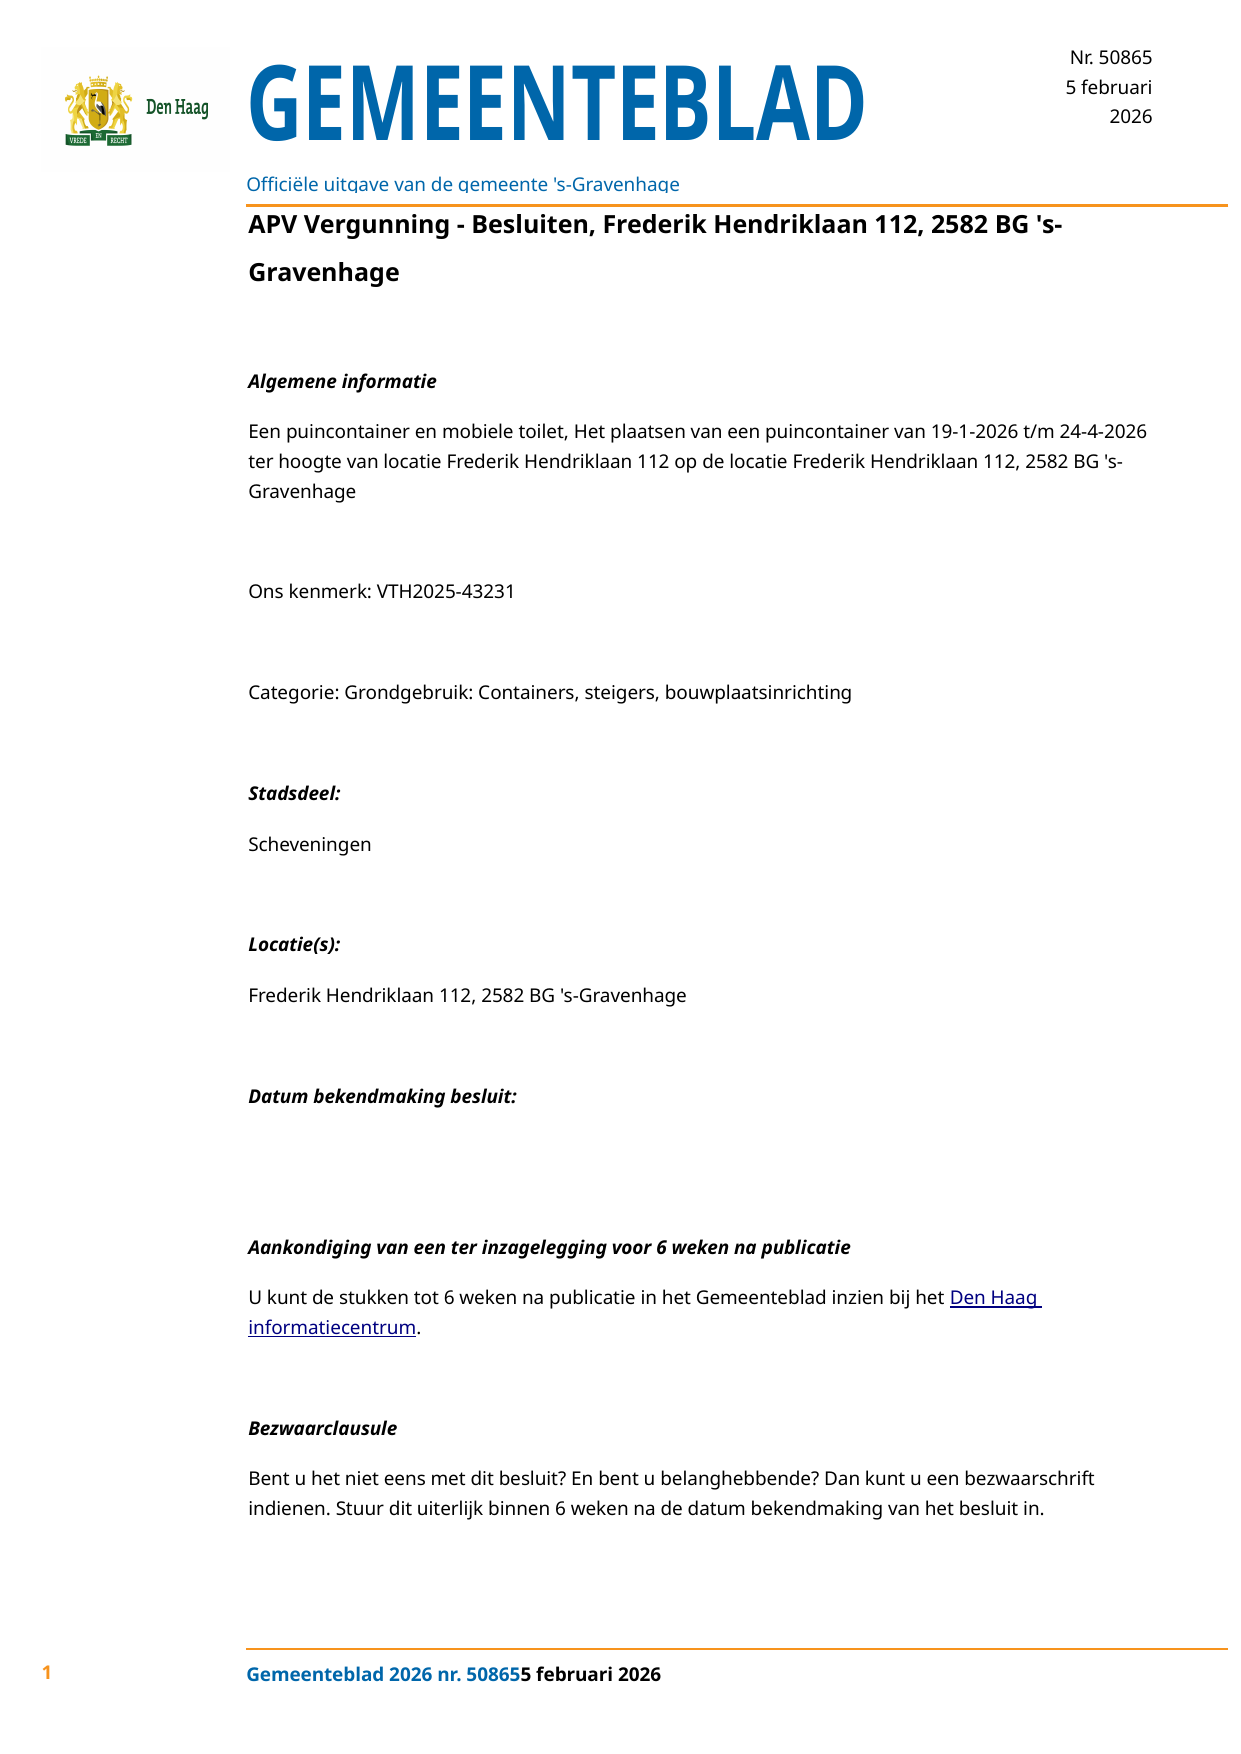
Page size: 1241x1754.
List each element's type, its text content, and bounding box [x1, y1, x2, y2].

text Bezwaarclausule [248, 1415, 1152, 1441]
text Stadsdeel: [248, 780, 1152, 806]
text Categorie: Grondgebruik: Containers, steigers, bouwplaatsinrichting [248, 679, 1152, 705]
text U kunt de stukken tot 6 weken na publicatie in het Gemeenteblad inzien bij het Den Haag informatiecentrum. [248, 1284, 1152, 1340]
text Bent u het niet eens met dit besluit? En bent u belanghebbende? Dan kunt u een bezwaarschrift indienen. Stuur dit uiterlijk binnen 6 weken na de datum bekendmaking van het besluit in. [248, 1465, 1152, 1521]
text Scheveningen [248, 831, 1152, 857]
text Algemene informatie [248, 368, 1152, 394]
picture [41, 47, 231, 172]
text Datum bekendmaking besluit: [248, 1083, 1152, 1109]
text APV Vergunning - Besluiten, Frederik Hendriklaan 112, 2582 BG 's-Gravenhage [248, 207, 1152, 288]
text Ons kenmerk: VTH2025-43231 [248, 579, 1152, 604]
text Aankondiging van een ter inzagelegging voor 6 weken na publicatie [248, 1234, 1152, 1260]
text Frederik Hendriklaan 112, 2582 BG 's-Gravenhage [248, 982, 1152, 1008]
text Locatie(s): [248, 932, 1152, 957]
text Een puincontainer en mobiele toilet, Het plaatsen van een puincontainer van 19-1-2026 t/m 24-4-2026 ter hoogte van locatie Frederik Hendriklaan 112 op de locatie Frederik Hendriklaan 112, 2582 BG 's-Gravenhage [248, 419, 1152, 504]
